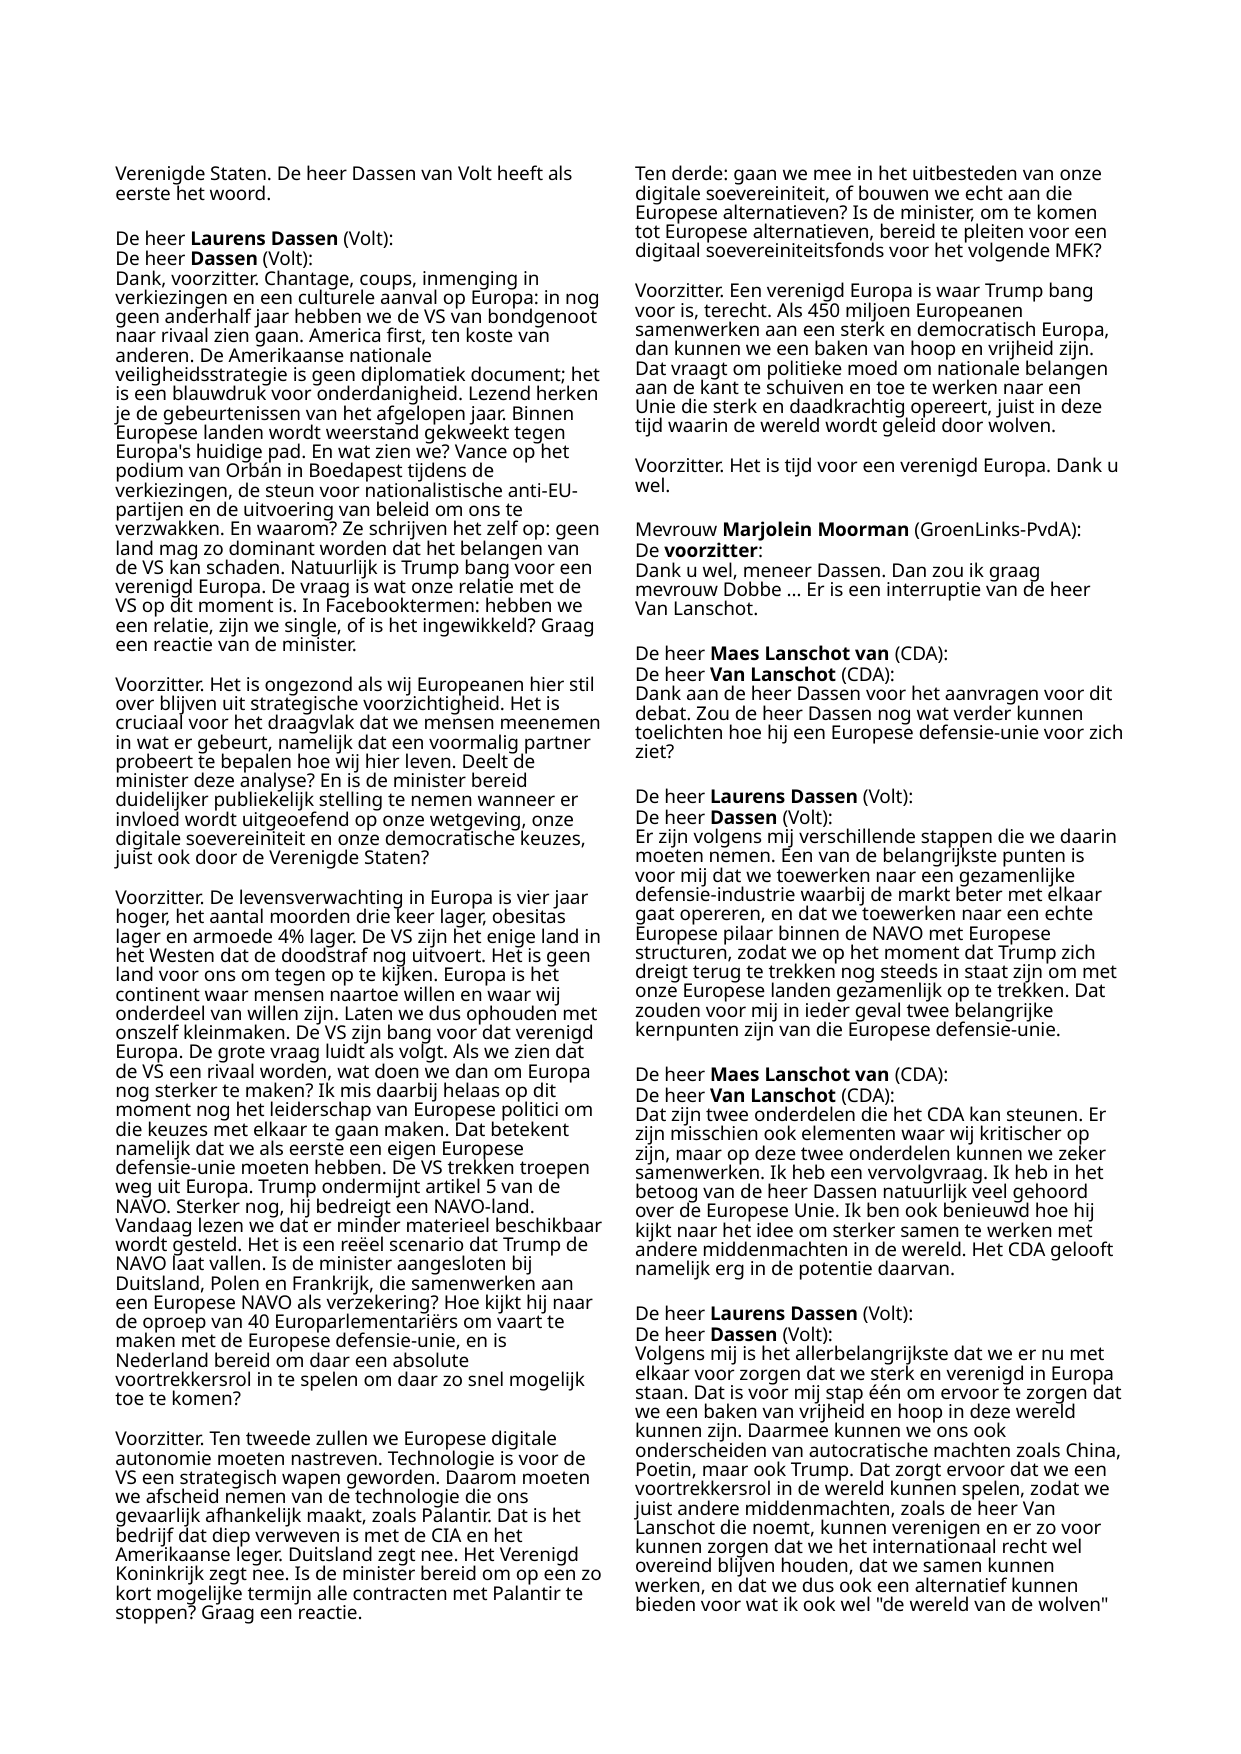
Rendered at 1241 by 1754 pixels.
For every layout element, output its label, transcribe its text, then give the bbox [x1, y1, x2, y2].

text Dank u wel, meneer Dassen. Dan zou ik graag mevrouw Dobbe … Er is een interruptie van de heer Van Lanschot. [635, 562, 1125, 619]
text Voorzitter. Een verenigd Europa is waar Trump bang voor is, terecht. Als 450 miljoen Europeanen samenwerken aan een sterk en democratisch Europa, dan kunnen we een baken van hoop en vrijheid zijn. Dat vraagt om politieke moed om nationale belangen aan de kant te schuiven en toe te werken naar een Unie die sterk en daadkrachtig opereert, juist in deze tijd waarin de wereld wordt geleid door wolven. [635, 282, 1125, 437]
text De heer Maes Lanschot van (CDA): [635, 640, 1125, 666]
text De heer Laurens Dassen (Volt): [115, 225, 605, 250]
text Er zijn volgens mij verschillende stappen die we daarin moeten nemen. Een van de belangrijkste punten is voor mij dat we toewerken naar een gezamenlijke defensie-industrie waarbij de markt beter met elkaar gaat opereren, en dat we toewerken naar een echte Europese pilaar binnen de NAVO met Europese structuren, zodat we op het moment dat Trump zich dreigt terug te trekken nog steeds in staat zijn om met onze Europese landen gezamenlijk op te trekken. Dat zouden voor mij in ieder geval twee belangrijke kernpunten zijn van die Europese defensie-unie. [635, 828, 1125, 1040]
text De voorzitter: [635, 542, 1125, 562]
text Dank aan de heer Dassen voor het aanvragen voor dit debat. Zou de heer Dassen nog wat verder kunnen toelichten hoe hij een Europese defensie-unie voor zich ziet? [635, 685, 1125, 762]
text De heer Dassen (Volt): [115, 250, 605, 270]
text Dank, voorzitter. Chantage, coups, inmenging in verkiezingen en een culturele aanval op Europa: in nog geen anderhalf jaar hebben we de VS van bondgenoot naar rivaal zien gaan. America first, ten koste van anderen. De Amerikaanse nationale veiligheidsstrategie is geen diplomatiek document; het is een blauwdruk voor onderdanigheid. Lezend herken je de gebeurtenissen van het afgelopen jaar. Binnen Europese landen wordt weerstand gekweekt tegen Europa's huidige pad. En wat zien we? Vance op het podium van Orbán in Boedapest tijdens de verkiezingen, de steun voor nationalistische anti-EU-partijen en de uitvoering van beleid om ons te verzwakken. En waarom? Ze schrijven het zelf op: geen land mag zo dominant worden dat het belangen van de VS kan schaden. Natuurlijk is Trump bang voor een verenigd Europa. De vraag is wat onze relatie met de VS op dit moment is. In Facebooktermen: hebben we een relatie, zijn we single, of is het ingewikkeld? Graag een reactie van de minister. [115, 270, 605, 655]
text Mevrouw Marjolein Moorman (GroenLinks-PvdA): [635, 517, 1125, 542]
text Dat zijn twee onderdelen die het CDA kan steunen. Er zijn misschien ook elementen waar wij kritischer op zijn, maar op deze twee onderdelen kunnen we zeker samenwerken. Ik heb een vervolgvraag. Ik heb in het betoog van de heer Dassen natuurlijk veel gehoord over de Europese Unie. Ik ben ook benieuwd hoe hij kijkt naar het idee om sterker samen te werken met andere middenmachten in de wereld. Het CDA gelooft namelijk erg in de potentie daarvan. [635, 1106, 1125, 1279]
text Volgens mij is het allerbelangrijkste dat we er nu met elkaar voor zorgen dat we sterk en verenigd in Europa staan. Dat is voor mij stap één om ervoor te zorgen dat we een baken van vrijheid en hoop in deze wereld kunnen zijn. Daarmee kunnen we ons ook onderscheiden van autocratische machten zoals China, Poetin, maar ook Trump. Dat zorgt ervoor dat we een voortrekkersrol in de wereld kunnen spelen, zodat we juist andere middenmachten, zoals de heer Van Lanschot die noemt, kunnen verenigen en er zo voor kunnen zorgen dat we het internationaal recht wel overeind blijven houden, dat we samen kunnen werken, en dat we dus ook een alternatief kunnen bieden voor wat ik ook wel "de wereld van de wolven" [635, 1345, 1125, 1615]
text De heer Laurens Dassen (Volt): [635, 1300, 1125, 1326]
text De heer Van Lanschot (CDA): [635, 1087, 1125, 1106]
text Voorzitter. Het is ongezond als wij Europeanen hier stil over blijven uit strategische voorzichtigheid. Het is cruciaal voor het draagvlak dat we mensen meenemen in wat er gebeurt, namelijk dat een voormalig partner probeert te bepalen hoe wij hier leven. Deelt de minister deze analyse? En is de minister bereid duidelijker publiekelijk stelling te nemen wanneer er invloed wordt uitgeoefend op onze wetgeving, onze digitale soevereiniteit en onze democratische keuzes, juist ook door de Verenigde Staten? [115, 676, 605, 868]
text Voorzitter. De levensverwachting in Europa is vier jaar hoger, het aantal moorden drie keer lager, obesitas lager en armoede 4% lager. De VS zijn het enige land in het Westen dat de doodstraf nog uitvoert. Het is geen land voor ons om tegen op te kijken. Europa is het continent waar mensen naartoe willen en waar wij onderdeel van willen zijn. Laten we dus ophouden met onszelf kleinmaken. De VS zijn bang voor dat verenigd Europa. De grote vraag luidt als volgt. Als we zien dat de VS een rivaal worden, wat doen we dan om Europa nog sterker te maken? Ik mis daarbij helaas op dit moment nog het leiderschap van Europese politici om die keuzes met elkaar te gaan maken. Dat betekent namelijk dat we als eerste een eigen Europese defensie-unie moeten hebben. De VS trekken troepen weg uit Europa. Trump ondermijnt artikel 5 van de NAVO. Sterker nog, hij bedreigt een NAVO-land. Vandaag lezen we dat er minder materieel beschikbaar wordt gesteld. Het is een reëel scenario dat Trump de NAVO laat vallen. Is de minister aangesloten bij Duitsland, Polen en Frankrijk, die samenwerken aan een Europese NAVO als verzekering? Hoe kijkt hij naar de oproep van 40 Europarlementariërs om vaart te maken met de Europese defensie-unie, en is Nederland bereid om daar een absolute voortrekkersrol in te spelen om daar zo snel mogelijk toe te komen? [115, 889, 605, 1409]
text De heer Maes Lanschot van (CDA): [635, 1061, 1125, 1087]
text De heer Laurens Dassen (Volt): [635, 783, 1125, 809]
text Ten derde: gaan we mee in het uitbesteden van onze digitale soevereiniteit, of bouwen we echt aan die Europese alternatieven? Is de minister, om te komen tot Europese alternatieven, bereid te pleiten voor een digitaal soevereiniteitsfonds voor het volgende MFK? [635, 165, 1125, 262]
text De heer Van Lanschot (CDA): [635, 666, 1125, 685]
text Verenigde Staten. De heer Dassen van Volt heeft als eerste het woord. [115, 165, 605, 204]
text De heer Dassen (Volt): [635, 1326, 1125, 1345]
text Voorzitter. Ten tweede zullen we Europese digitale autonomie moeten nastreven. Technologie is voor de VS een strategisch wapen geworden. Daarom moeten we afscheid nemen van de technologie die ons gevaarlijk afhankelijk maakt, zoals Palantir. Dat is het bedrijf dat diep verweven is met de CIA en het Amerikaanse leger. Duitsland zegt nee. Het Verenigd Koninkrijk zegt nee. Is de minister bereid om op een zo kort mogelijke termijn alle contracten met Palantir te stoppen? Graag een reactie. [115, 1430, 605, 1623]
text De heer Dassen (Volt): [635, 809, 1125, 828]
text Voorzitter. Het is tijd voor een verenigd Europa. Dank u wel. [635, 457, 1125, 496]
